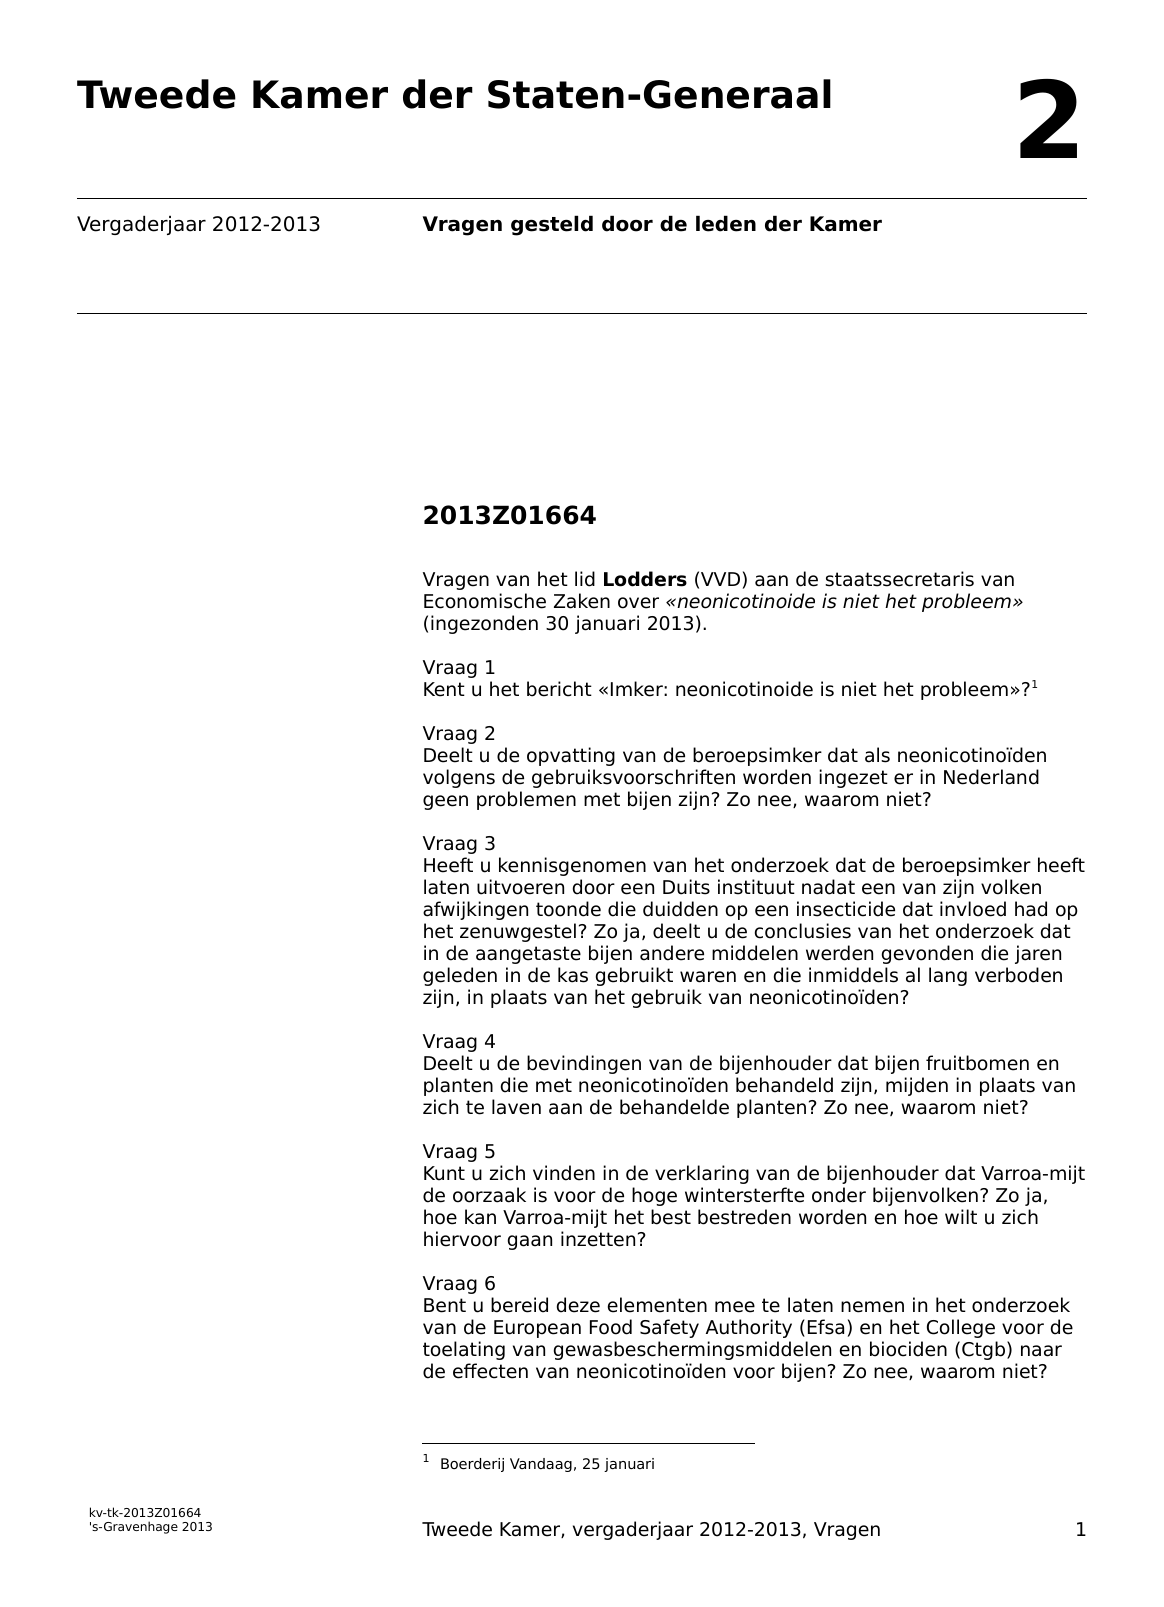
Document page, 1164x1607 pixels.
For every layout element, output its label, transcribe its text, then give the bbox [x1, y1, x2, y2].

text Vraag 4 [422, 1031, 1087, 1053]
text Vragen van het lid Lodders (VVD) aan de staatssecretaris van Economische Zaken over «neonicotinoide is niet het probleem» (ingezonden 30 januari 2013). [422, 569, 1087, 635]
text kv-tk-2013Z01664 [88, 1506, 323, 1520]
text Vraag 2 [422, 723, 1087, 745]
table_header Tweede Kamer der Staten-Generaal [77, 59, 886, 198]
text Boerderij Vandaag, 25 januari [422, 1452, 1087, 1474]
text Kent u het bericht «Imker: neonicotinoide is niet het probleem»? [422, 679, 1087, 701]
table_cell Vragen gesteld door de leden der Kamer [422, 199, 1087, 313]
text Heeft u kennisgenomen van het onderzoek dat de beroepsimker heeft laten uitvoeren door een Duits instituut nadat een van zijn volken afwijkingen toonde die duidden op een insecticide dat invloed had op het zenuwgestel? Zo ja, deelt u de conclusies van het onderzoek dat in de aangetaste bijen andere middelen werden gevonden die jaren geleden in de kas gebruikt waren en die inmiddels al lang verboden zijn, in plaats van het gebruik van neonicotinoïden? [422, 855, 1087, 1009]
text 's-Gravenhage 2013 [88, 1520, 323, 1534]
text Kunt u zich vinden in de verklaring van de bijenhouder dat Varroa-mijt de oorzaak is voor de hoge wintersterfte onder bijenvolken? Zo ja, hoe kan Varroa-mijt het best bestreden worden en hoe wilt u zich hiervoor gaan inzetten? [422, 1163, 1087, 1251]
text Vraag 5 [422, 1141, 1087, 1163]
table_cell Vergaderjaar 2012-2013 [77, 199, 422, 313]
text 2013Z01664 [422, 501, 1087, 531]
text Deelt u de bevindingen van de bijenhouder dat bijen fruitbomen en planten die met neonicotinoïden behandeld zijn, mijden in plaats van zich te laven aan de behandelde planten? Zo nee, waarom niet? [422, 1053, 1087, 1119]
text Vraag 1 [422, 657, 1087, 679]
text Vraag 3 [422, 833, 1087, 855]
text Vraag 6 [422, 1273, 1087, 1295]
text Deelt u de opvatting van de beroepsimker dat als neonicotinoïden volgens de gebruiksvoorschriften worden ingezet er in Nederland geen problemen met bijen zijn? Zo nee, waarom niet? [422, 745, 1087, 811]
table_header 2 [886, 59, 1087, 198]
text Bent u bereid deze elementen mee te laten nemen in het onderzoek van de European Food Safety Authority (Efsa) en het College voor de toelating van gewasbeschermingsmiddelen en biociden (Ctgb) naar de effecten van neonicotinoïden voor bijen? Zo nee, waarom niet? [422, 1295, 1087, 1383]
